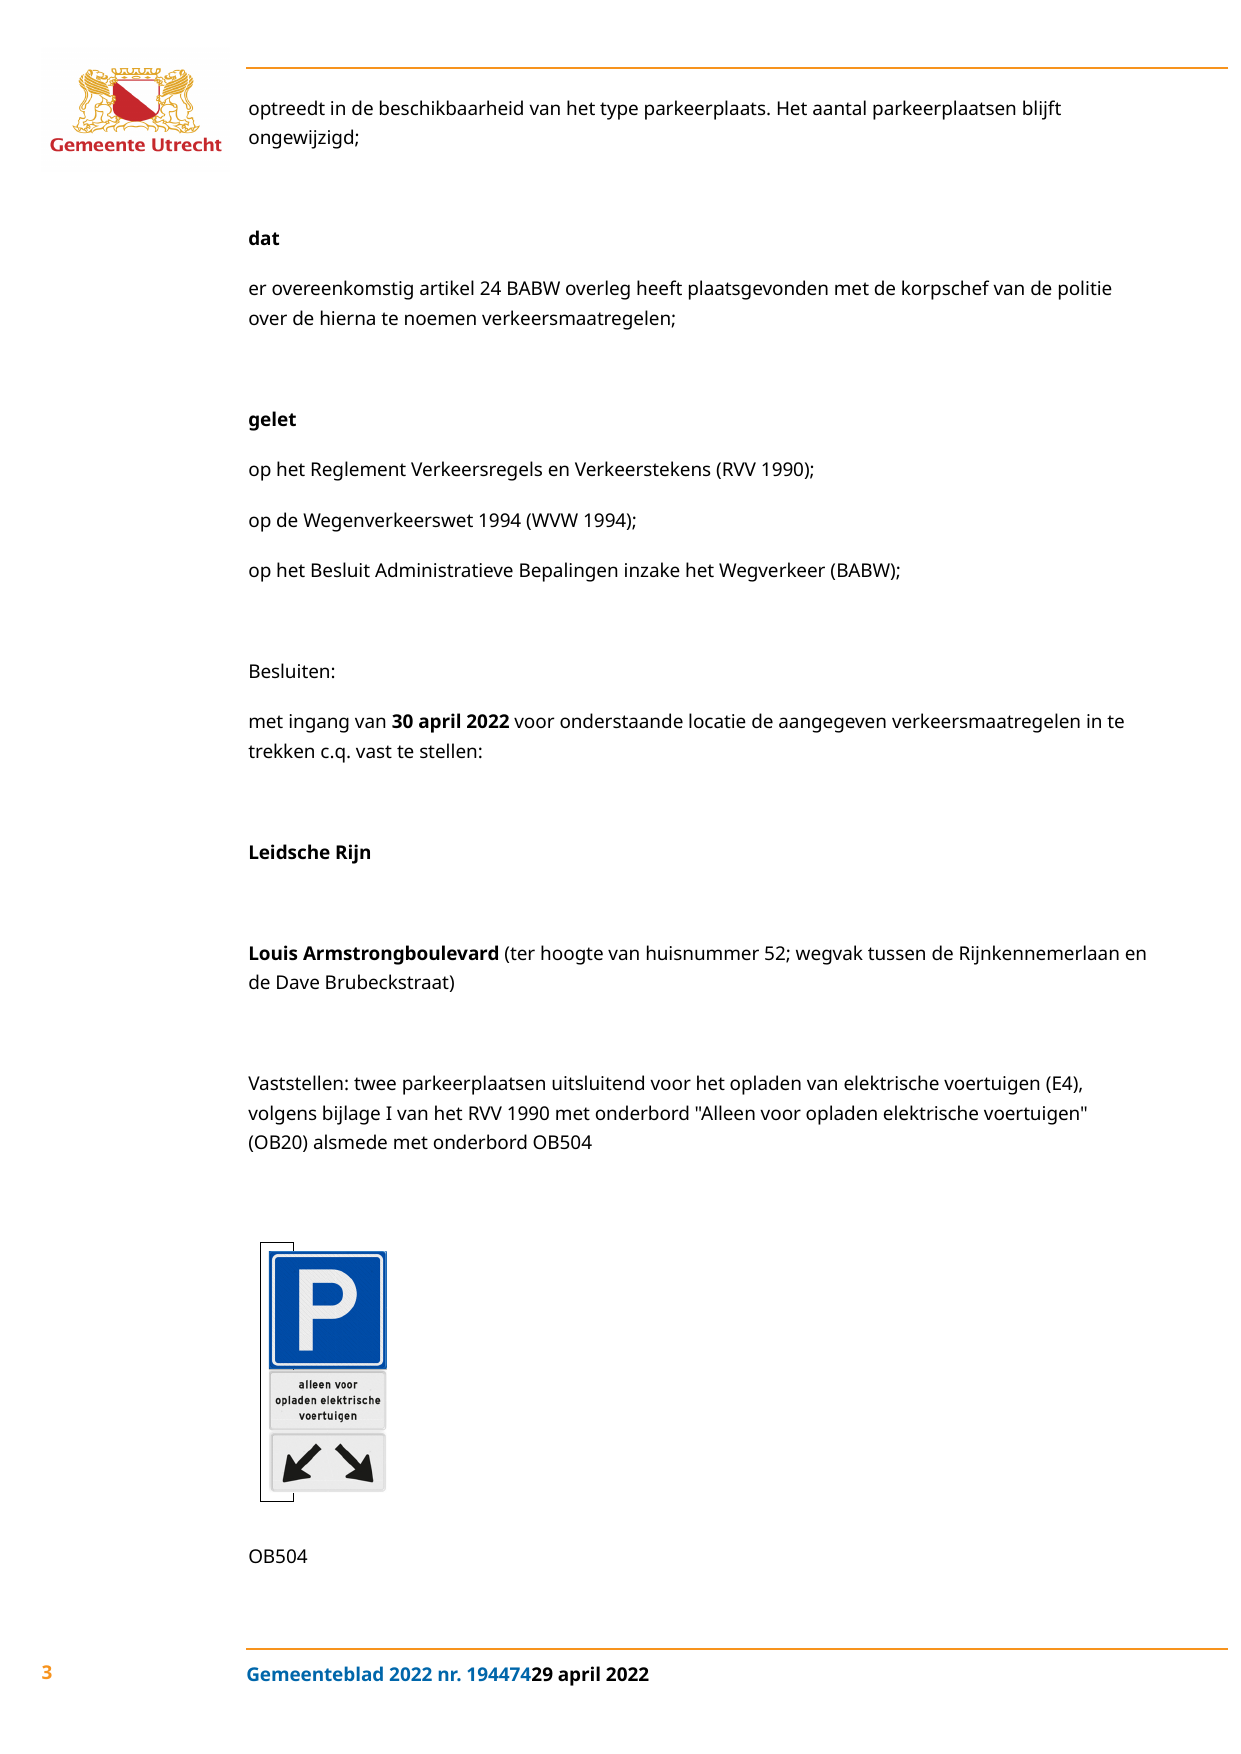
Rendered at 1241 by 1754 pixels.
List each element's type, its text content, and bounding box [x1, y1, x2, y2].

picture [41, 47, 231, 172]
text Louis Armstrongboulevard (ter hoogte van huisnummer 52; wegvak tussen de Rijnkennemerlaan en de Dave Brubeckstraat) [248, 940, 1152, 995]
text met ingang van 30 april 2022 voor onderstaande locatie de aangegeven verkeersmaatregelen in te trekken c.q. vast te stellen: [248, 708, 1152, 764]
text op het Besluit Administratieve Bepalingen inzake het Wegverkeer (BABW); [248, 557, 1152, 583]
text Besluiten: [248, 658, 1152, 684]
text dat [248, 225, 1152, 251]
picture [268, 1251, 387, 1493]
text Vaststellen: twee parkeerplaatsen uitsluitend voor het opladen van elektrische voertuigen (E4), volgens bijlage I van het RVV 1990 met onderbord "Alleen voor opladen elektrische voertuigen" (OB20) alsmede met onderbord OB504 [248, 1070, 1152, 1155]
text gelet [248, 406, 1152, 432]
text OB504 [248, 1544, 1152, 1569]
text op de Wegenverkeerswet 1994 (WVW 1994); [248, 507, 1152, 533]
text op het Reglement Verkeersregels en Verkeerstekens (RVV 1990); [248, 456, 1152, 482]
text er overeenkomstig artikel 24 BABW overleg heeft plaatsgevonden met de korpschef van de politie over de hierna te noemen verkeersmaatregelen; [248, 276, 1152, 331]
text Leidsche Rijn [248, 839, 1152, 865]
text optreedt in de beschikbaarheid van het type parkeerplaats. Het aantal parkeerplaatsen blijft ongewijzigd; [248, 95, 1152, 150]
